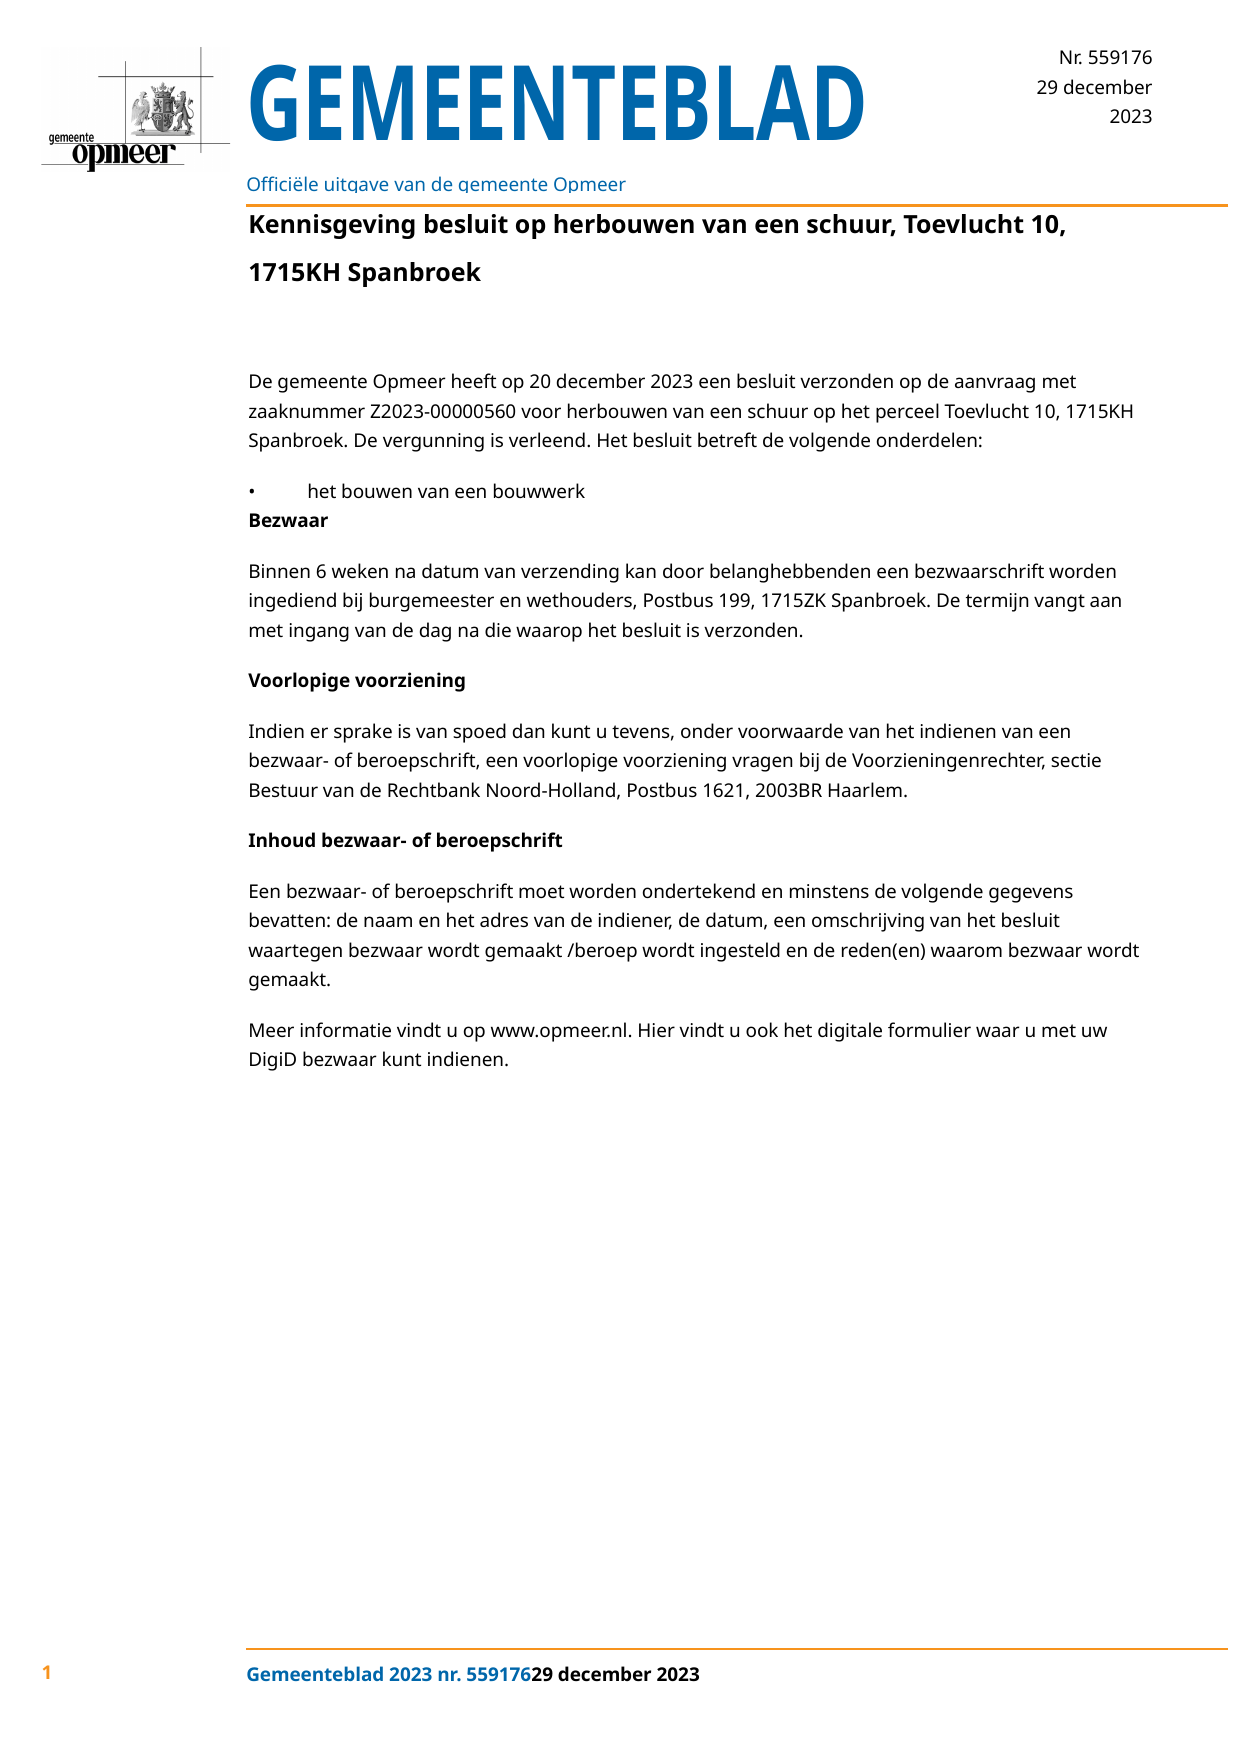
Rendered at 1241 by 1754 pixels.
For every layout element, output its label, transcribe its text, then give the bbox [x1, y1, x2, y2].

picture [41, 47, 231, 172]
text Een bezwaar- of beroepschrift moet worden ondertekend en minstens de volgende gegevens bevatten: de naam en het adres van de indiener, de datum, een omschrijving van het besluit waartegen bezwaar wordt gemaakt /beroep wordt ingesteld en de reden(en) waarom bezwaar wordt gemaakt. [248, 878, 1152, 992]
list het bouwen van een bouwwerk [248, 478, 1152, 504]
text Inhoud bezwaar- of beroepschrift [248, 827, 1152, 853]
text Indien er sprake is van spoed dan kunt u tevens, onder voorwaarde van het indienen van een bezwaar- of beroepschrift, een voorlopige voorziening vragen bij de Voorzieningenrechter, sectie Bestuur van de Rechtbank Noord-Holland, Postbus 1621, 2003BR Haarlem. [248, 718, 1152, 803]
text Kennisgeving besluit op herbouwen van een schuur, Toevlucht 10, 1715KH Spanbroek [248, 207, 1152, 288]
text Meer informatie vindt u op www.opmeer.nl. Hier vindt u ook het digitale formulier waar u met uw DigiD bezwaar kunt indienen. [248, 1017, 1152, 1072]
text Binnen 6 weken na datum van verzending kan door belanghebbenden een bezwaarschrift worden ingediend bij burgemeester en wethouders, Postbus 199, 1715ZK Spanbroek. De termijn vangt aan met ingang van de dag na die waarop het besluit is verzonden. [248, 558, 1152, 643]
text De gemeente Opmeer heeft op 20 december 2023 een besluit verzonden op de aanvraag met zaaknummer Z2023-00000560 voor herbouwen van een schuur op het perceel Toevlucht 10, 1715KH Spanbroek. De vergunning is verleend. Het besluit betreft de volgende onderdelen: [248, 368, 1152, 453]
text Bezwaar [248, 507, 1152, 533]
text Voorlopige voorziening [248, 667, 1152, 693]
